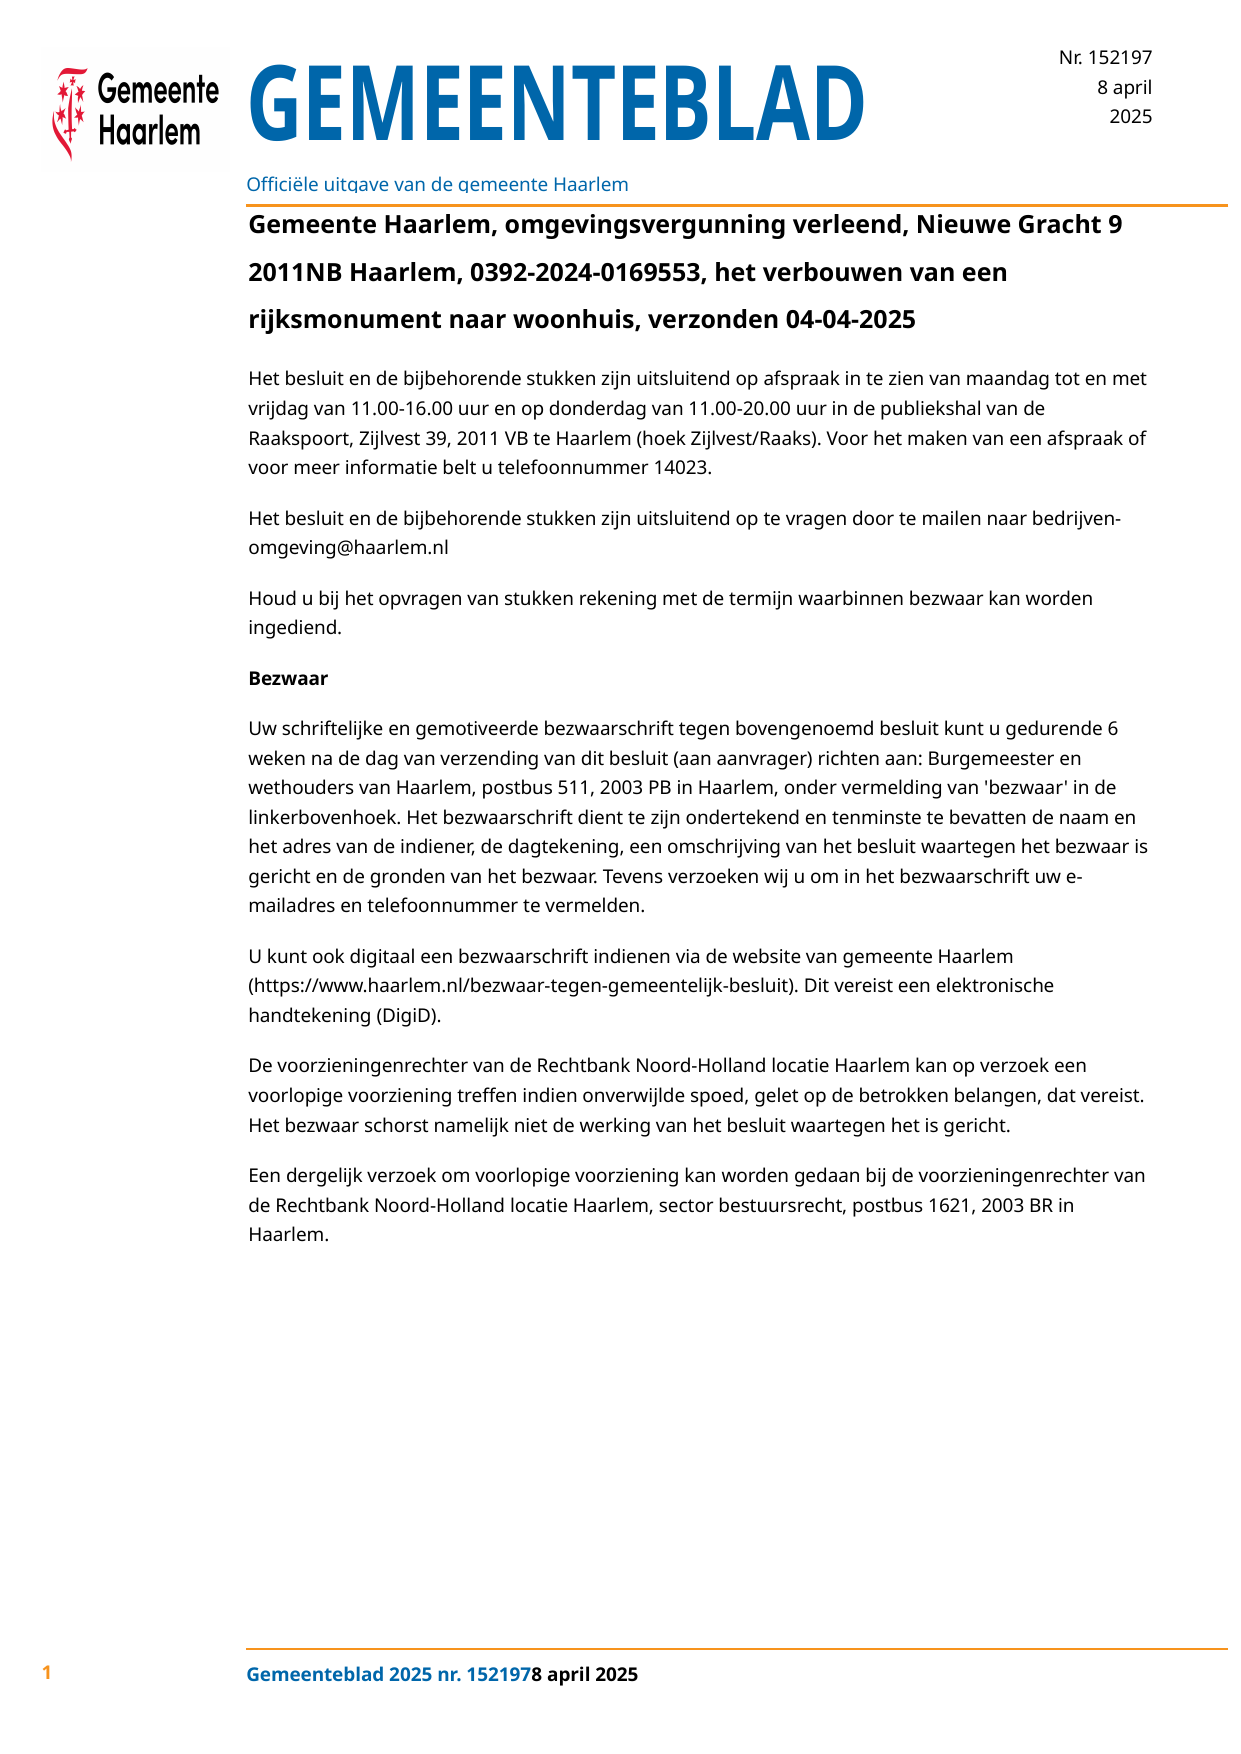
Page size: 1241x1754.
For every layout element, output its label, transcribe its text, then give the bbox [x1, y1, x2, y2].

text Het besluit en de bijbehorende stukken zijn uitsluitend op afspraak in te zien van maandag tot en met vrijdag van 11.00-16.00 uur en op donderdag van 11.00-20.00 uur in de publiekshal van de Raakspoort, Zijlvest 39, 2011 VB te Haarlem (hoek Zijlvest/Raaks). Voor het maken van een afspraak of voor meer informatie belt u telefoonnummer 14023. [248, 366, 1152, 480]
text Gemeente Haarlem, omgevingsvergunning verleend, Nieuwe Gracht 9 2011NB Haarlem, 0392-2024-0169553, het verbouwen van een rijksmonument naar woonhuis, verzonden 04-04-2025 [248, 207, 1152, 336]
text Houd u bij het opvragen van stukken rekening met de termijn waarbinnen bezwaar kan worden ingediend. [248, 585, 1152, 640]
text U kunt ook digitaal een bezwaarschrift indienen via de website van gemeente Haarlem (https://www.haarlem.nl/bezwaar-tegen-gemeentelijk-besluit). Dit vereist een elektronische handtekening (DigiD). [248, 943, 1152, 1028]
text De voorzieningenrechter van de Rechtbank Noord-Holland locatie Haarlem kan op verzoek een voorlopige voorziening treffen indien onverwijlde spoed, gelet op de betrokken belangen, dat vereist. Het bezwaar schorst namelijk niet de werking van het besluit waartegen het is gericht. [248, 1053, 1152, 1137]
text Het besluit en de bijbehorende stukken zijn uitsluitend op te vragen door te mailen naar bedrijven-omgeving@haarlem.nl [248, 505, 1152, 560]
text Bezwaar [248, 665, 1152, 690]
text Uw schriftelijke en gemotiveerde bezwaarschrift tegen bovengenoemd besluit kunt u gedurende 6 weken na de dag van verzending van dit besluit (aan aanvrager) richten aan: Burgemeester en wethouders van Haarlem, postbus 511, 2003 PB in Haarlem, onder vermelding van 'bezwaar' in de linkerbovenhoek. Het bezwaarschrift dient te zijn ondertekend en tenminste te bevatten de naam en het adres van de indiener, de dagtekening, een omschrijving van het besluit waartegen het bezwaar is gericht en de gronden van het bezwaar. Tevens verzoeken wij u om in het bezwaarschrift uw e-mailadres en telefoonnummer te vermelden. [248, 715, 1152, 918]
picture [41, 47, 231, 172]
text Een dergelijk verzoek om voorlopige voorziening kan worden gedaan bij de voorzieningenrechter van de Rechtbank Noord-Holland locatie Haarlem, sector bestuursrecht, postbus 1621, 2003 BR in Haarlem. [248, 1162, 1152, 1247]
